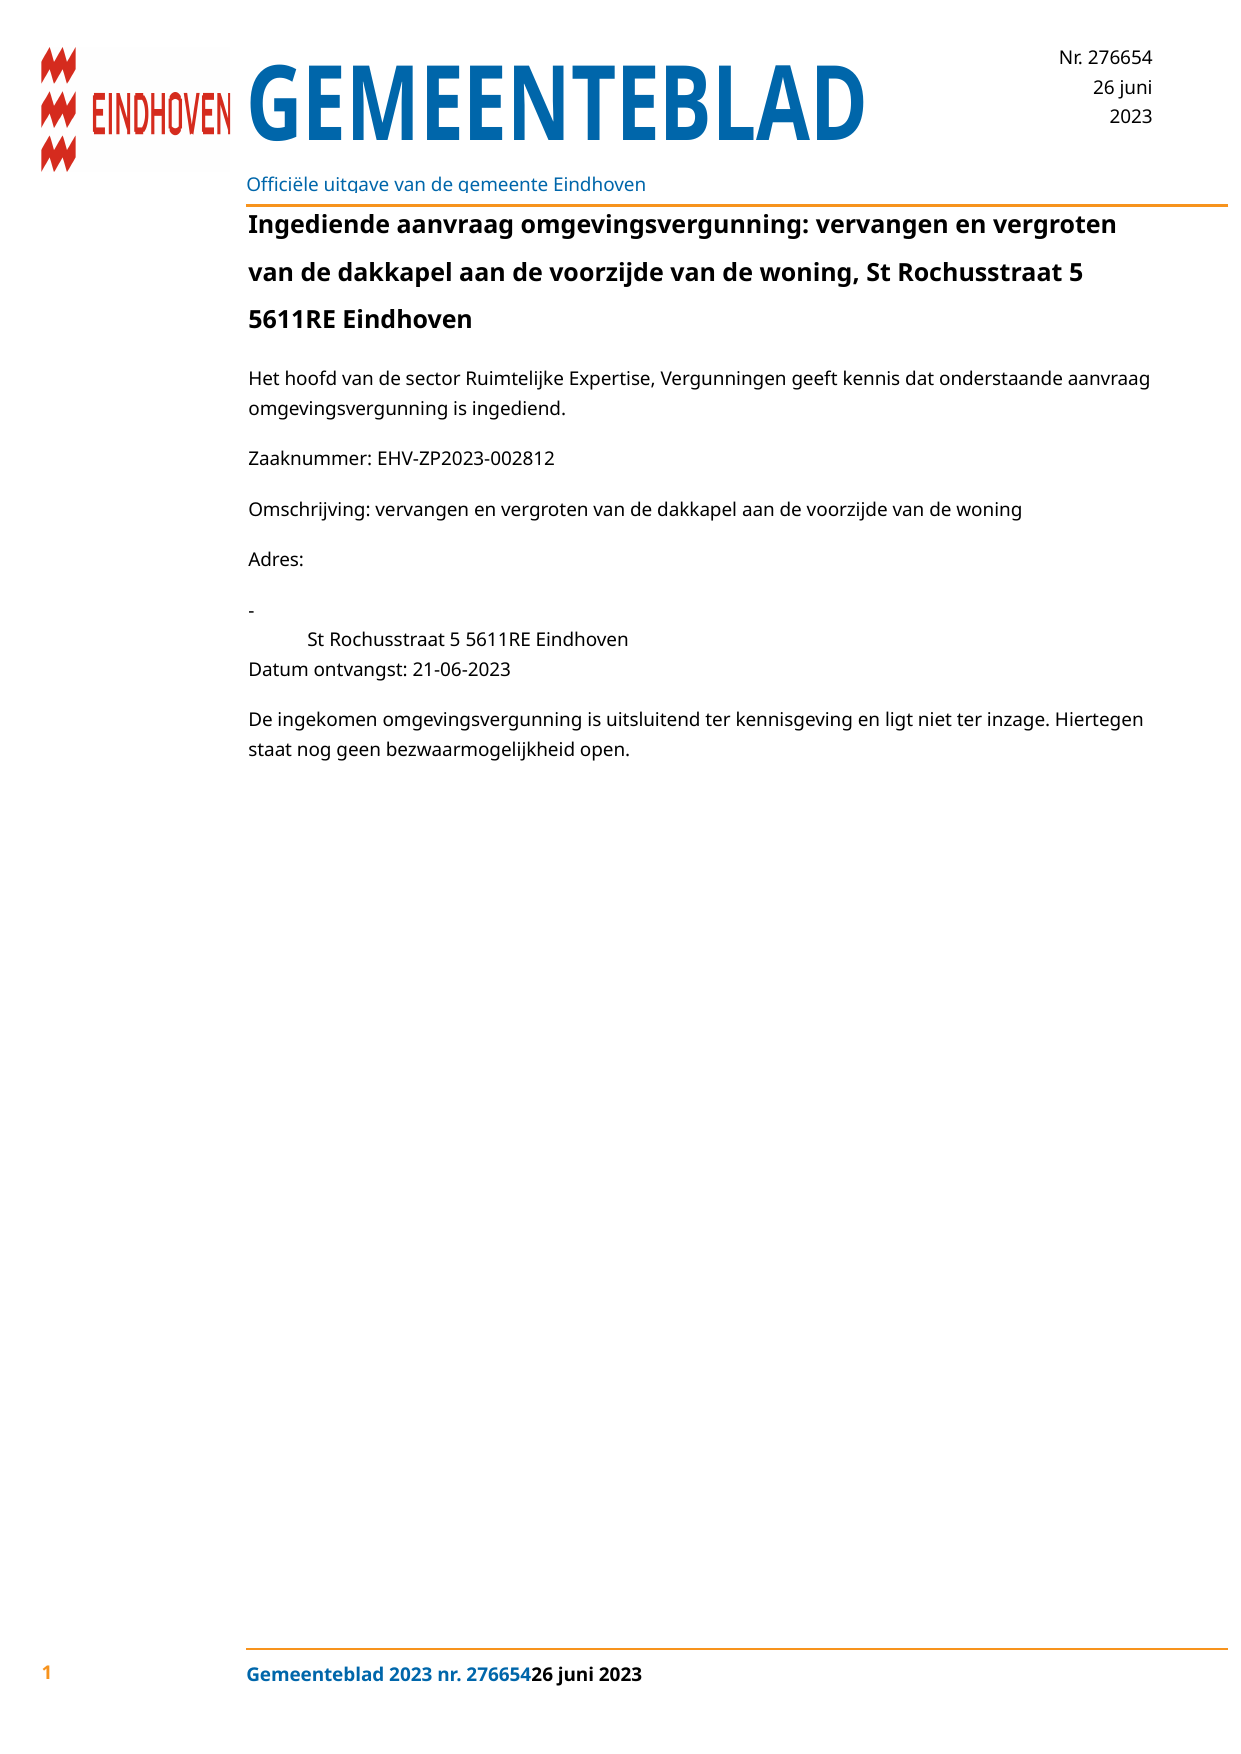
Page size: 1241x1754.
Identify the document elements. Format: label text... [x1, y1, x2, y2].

text Adres: [248, 546, 1152, 572]
text De ingekomen omgevingsvergunning is uitsluitend ter kennisgeving en ligt niet ter inzage. Hiertegen staat nog geen bezwaarmogelijkheid open. [248, 706, 1152, 762]
text Het hoofd van de sector Ruimtelijke Expertise, Vergunningen geeft kennis dat onderstaande aanvraag omgevingsvergunning is ingediend. [248, 366, 1152, 421]
text Ingediende aanvraag omgevingsvergunning: vervangen en vergroten van de dakkapel aan de voorzijde van de woning, St Rochusstraat 5 5611RE Eindhoven [248, 207, 1152, 336]
text Zaaknummer: EHV-ZP2023-002812 [248, 446, 1152, 471]
text Datum ontvangst: 21-06-2023 [248, 656, 1152, 682]
text Omschrijving: vervangen en vergroten van de dakkapel aan de voorzijde van de woning [248, 496, 1152, 522]
picture [41, 47, 231, 172]
list St Rochusstraat 5 5611RE Eindhoven [248, 626, 1152, 652]
